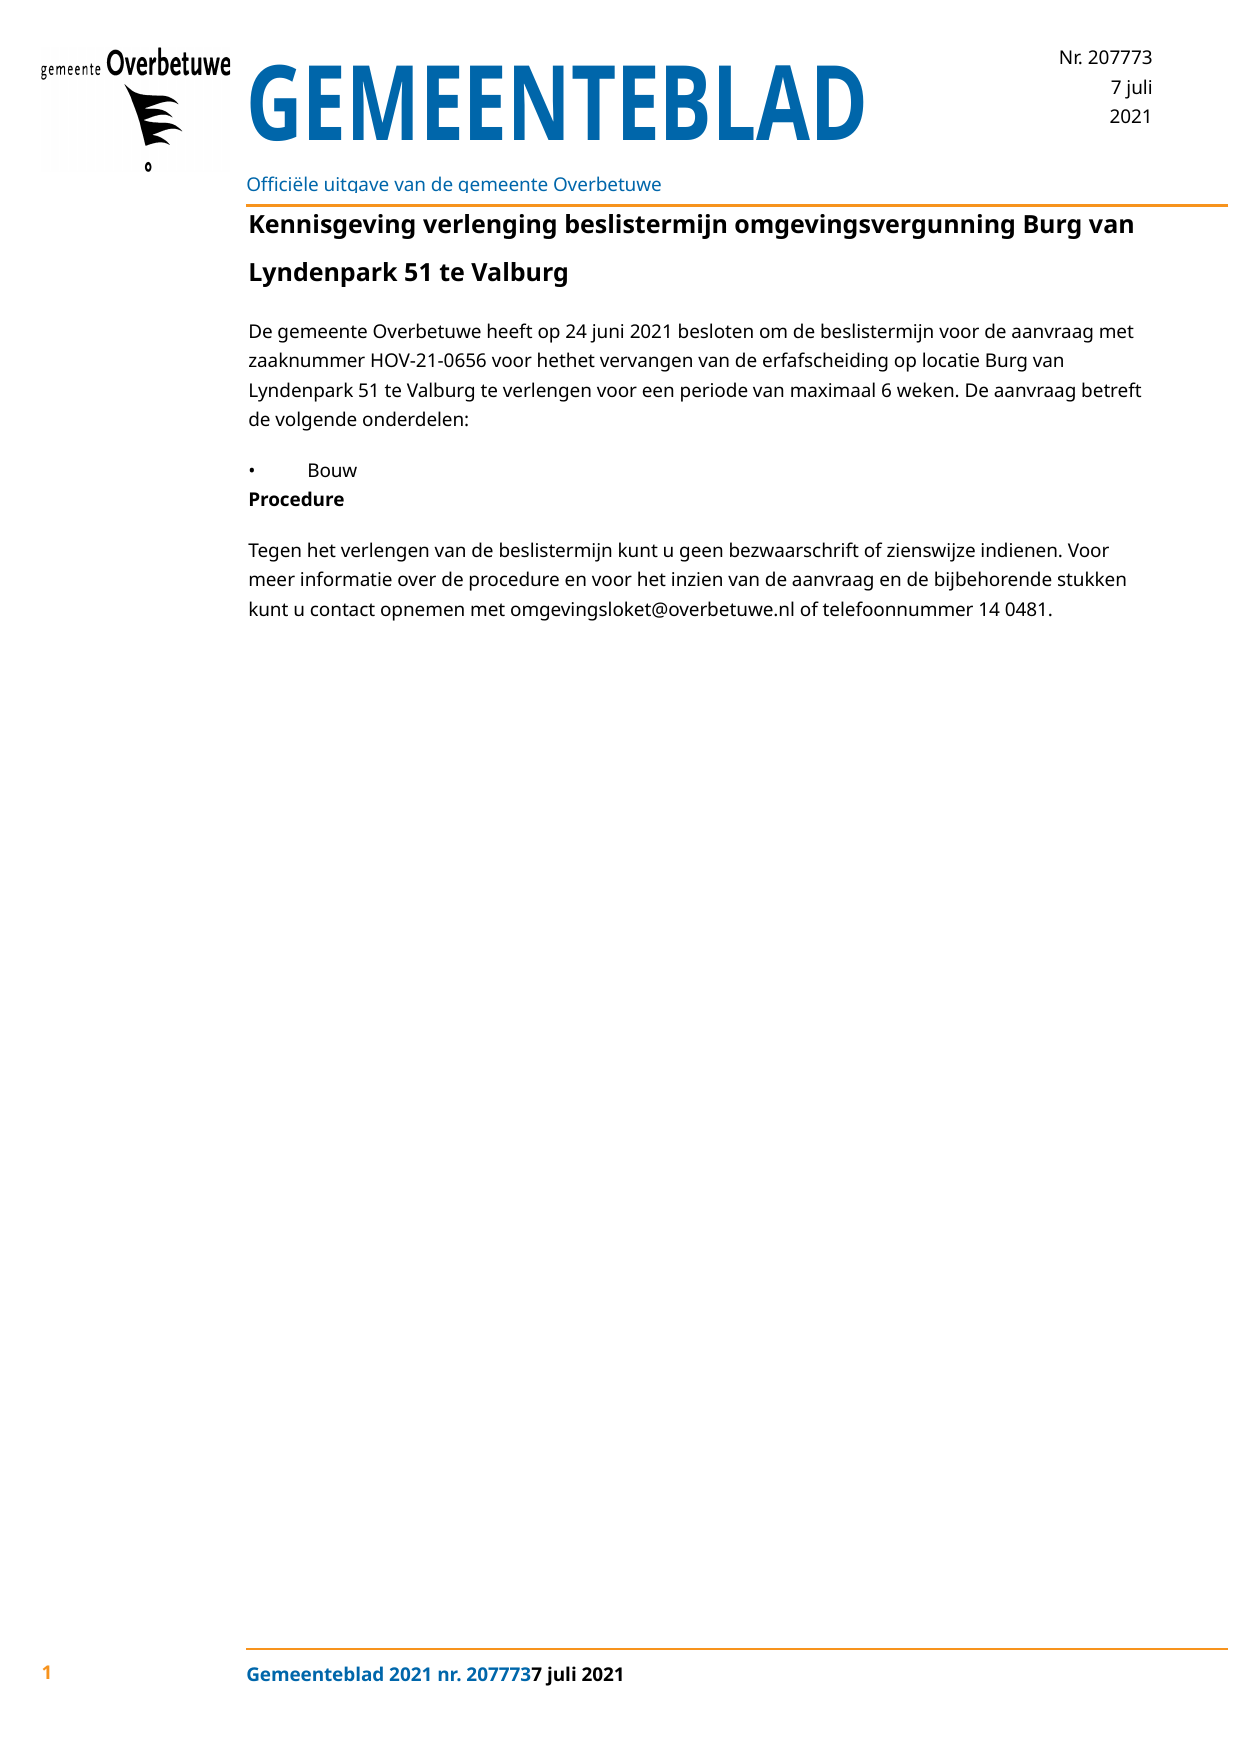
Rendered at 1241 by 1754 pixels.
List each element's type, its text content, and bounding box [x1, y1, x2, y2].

text Procedure [248, 487, 1152, 512]
text De gemeente Overbetuwe heeft op 24 juni 2021 besloten om de beslistermijn voor de aanvraag met zaaknummer HOV-21-0656 voor hethet vervangen van de erfafscheiding op locatie Burg van Lyndenpark 51 te Valburg te verlengen voor een periode van maximaal 6 weken. De aanvraag betreft de volgende onderdelen: [248, 318, 1152, 432]
text Tegen het verlengen van de beslistermijn kunt u geen bezwaarschrift of zienswijze indienen. Voor meer informatie over de procedure en voor het inzien van de aanvraag en de bijbehorende stukken kunt u contact opnemen met omgevingsloket@overbetuwe.nl of telefoonnummer 14 0481. [248, 537, 1152, 622]
text Kennisgeving verlenging beslistermijn omgevingsvergunning Burg van Lyndenpark 51 te Valburg [248, 207, 1152, 288]
list Bouw [248, 457, 1152, 483]
picture [41, 47, 231, 172]
